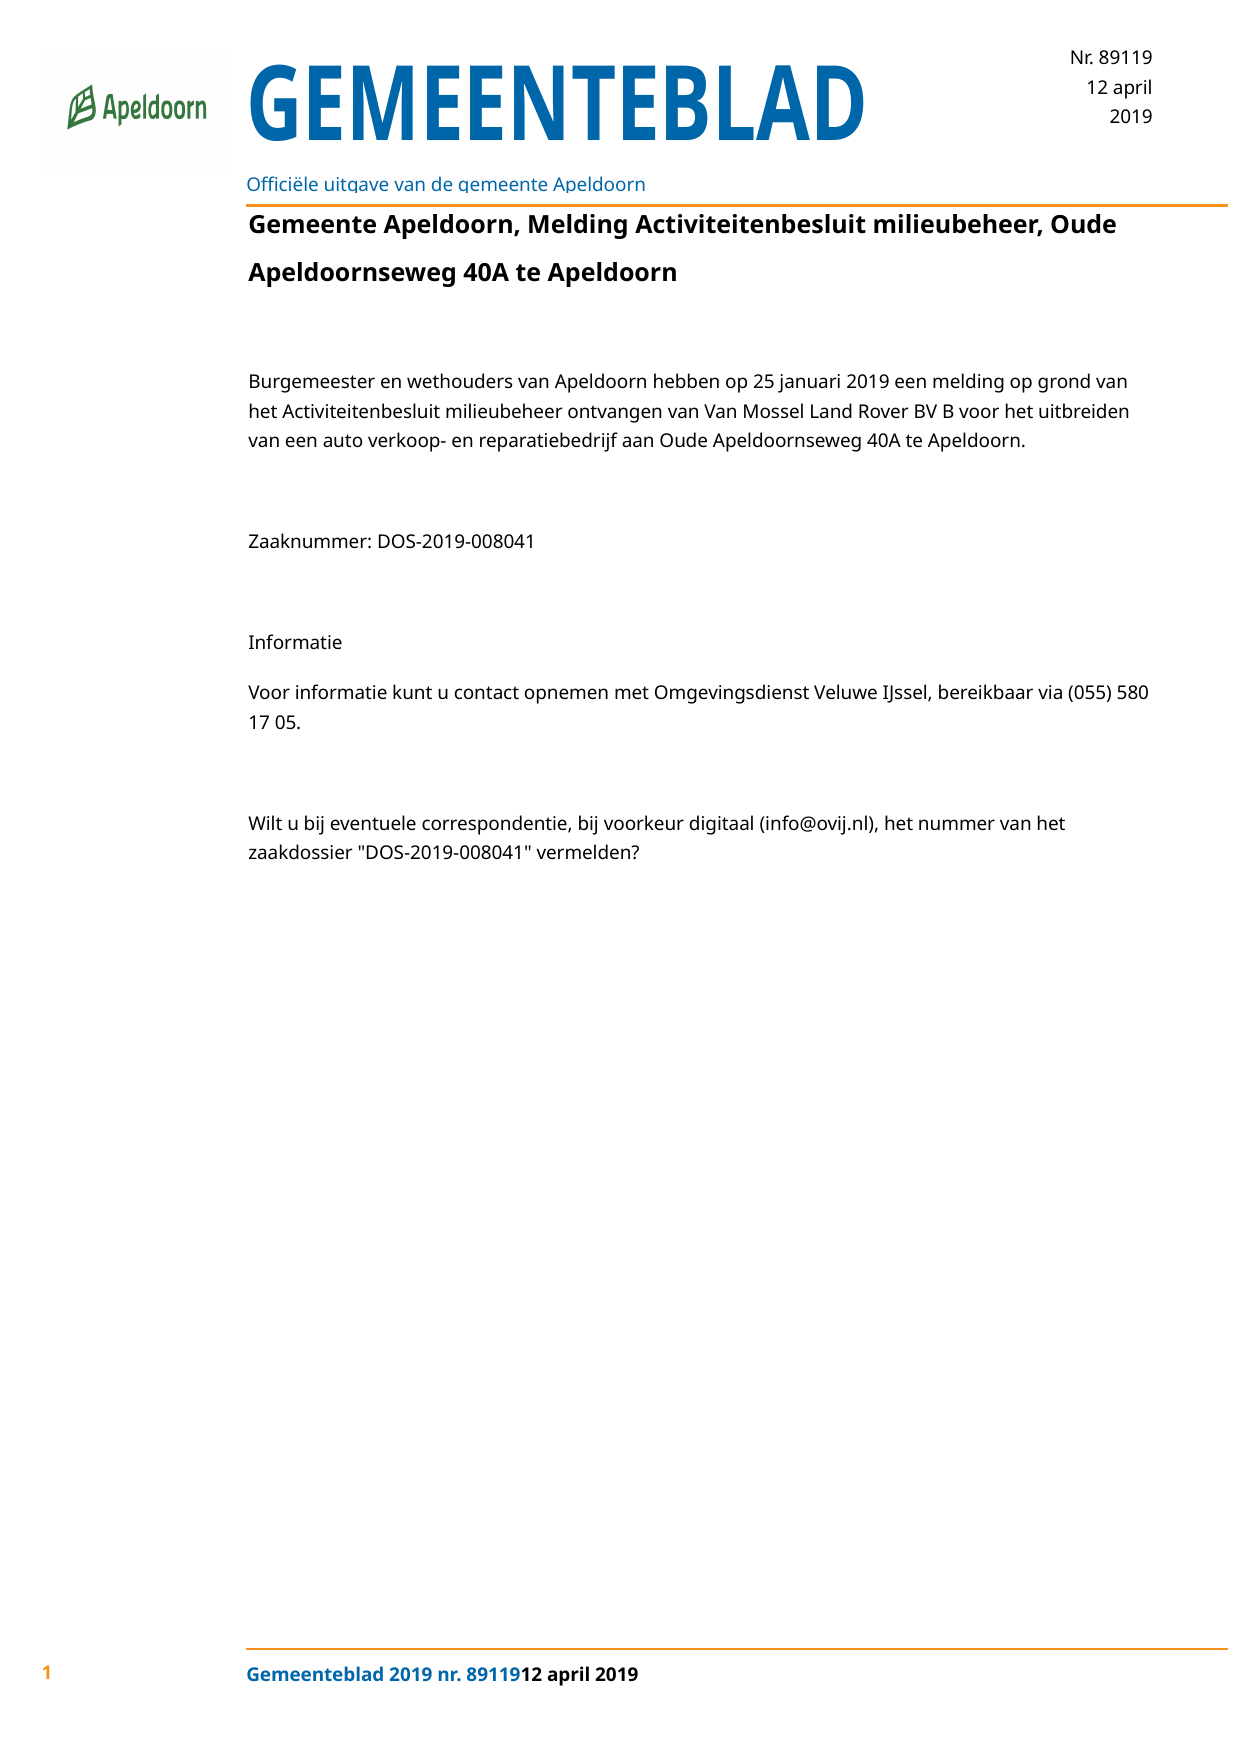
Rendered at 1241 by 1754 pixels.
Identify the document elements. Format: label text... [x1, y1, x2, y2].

text Zaaknummer: DOS-2019-008041 [248, 528, 1152, 554]
text Burgemeester en wethouders van Apeldoorn hebben op 25 januari 2019 een melding op grond van het Activiteitenbesluit milieubeheer ontvangen van Van Mossel Land Rover BV B voor het uitbreiden van een auto verkoop- en reparatiebedrijf aan Oude Apeldoornseweg 40A te Apeldoorn. [248, 368, 1152, 453]
text Gemeente Apeldoorn, Melding Activiteitenbesluit milieubeheer, Oude Apeldoornseweg 40A te Apeldoorn [248, 207, 1152, 288]
picture [41, 47, 231, 172]
text Informatie [248, 629, 1152, 655]
text Wilt u bij eventuele correspondentie, bij voorkeur digitaal (info@ovij.nl), het nummer van het zaakdossier "DOS-2019-008041" vermelden? [248, 810, 1152, 865]
text Voor informatie kunt u contact opnemen met Omgevingsdienst Veluwe IJssel, bereikbaar via (055) 580 17 05. [248, 679, 1152, 735]
